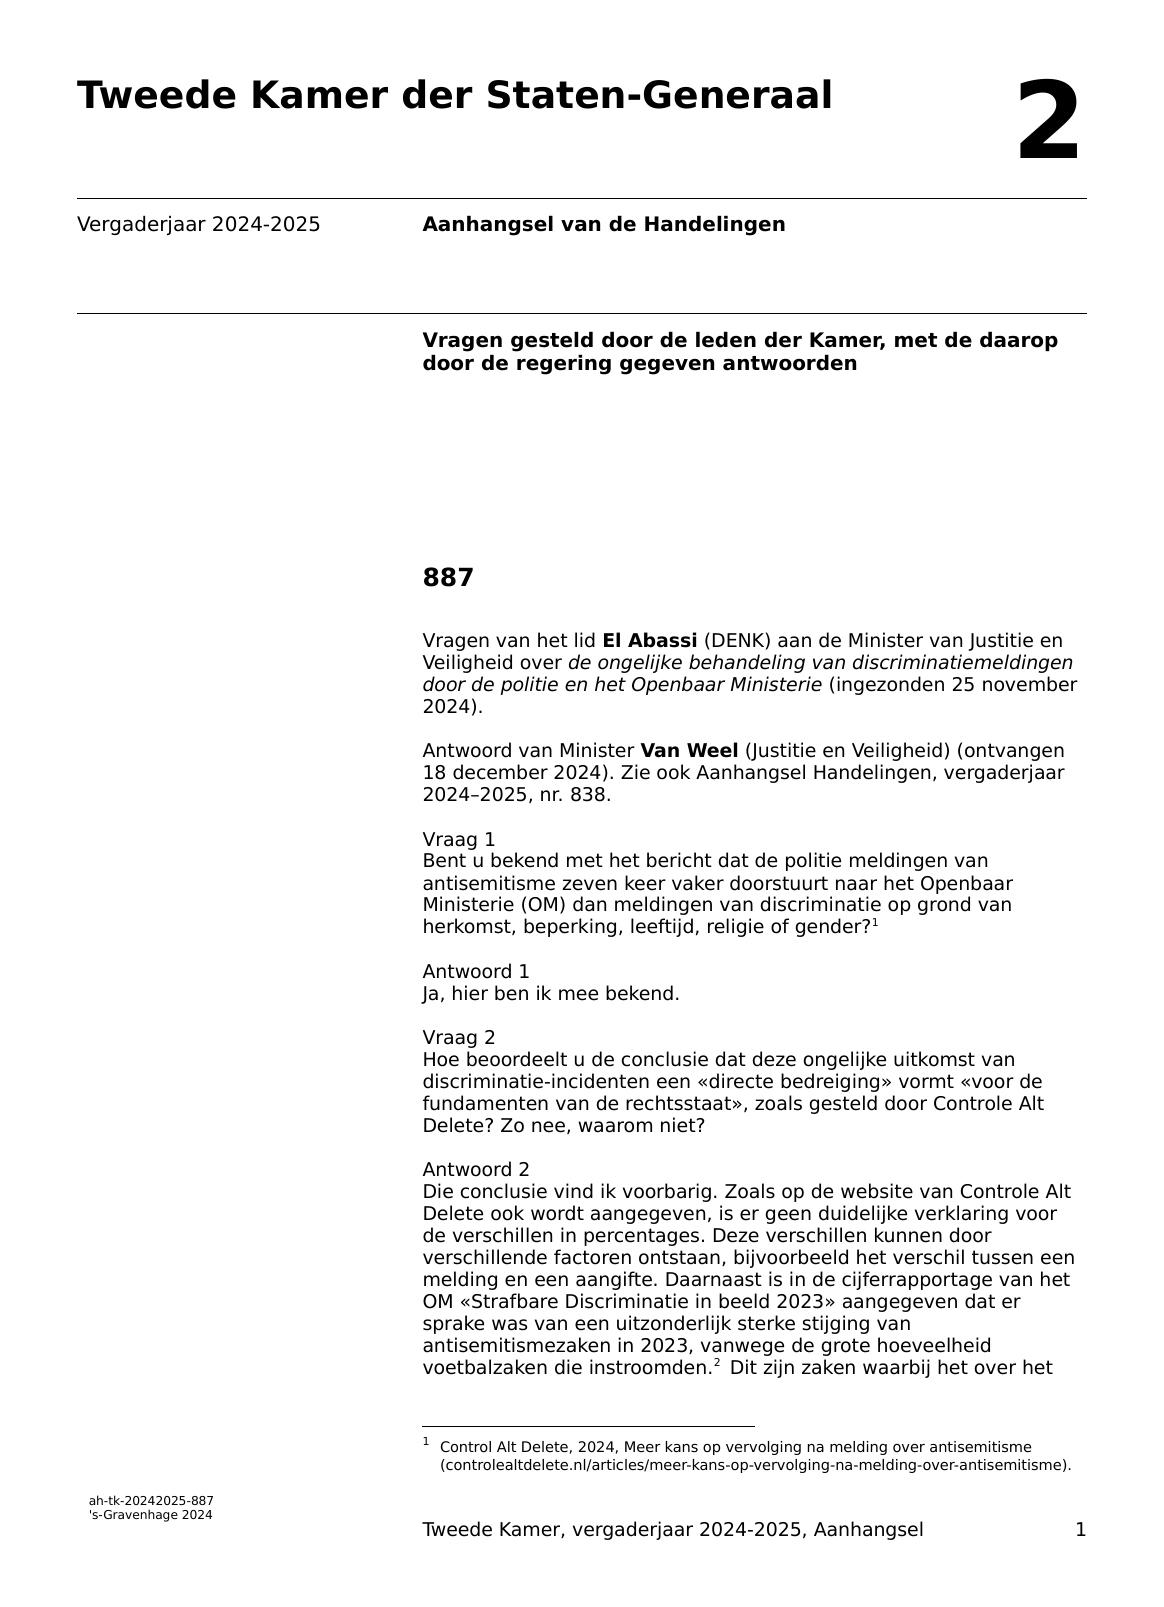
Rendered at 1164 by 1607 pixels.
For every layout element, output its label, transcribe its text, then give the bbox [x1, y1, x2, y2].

text Antwoord 2 [422, 1159, 1087, 1181]
table_header 2 [886, 59, 1087, 198]
text Antwoord 1 [422, 961, 1087, 982]
text Antwoord van Minister Van Weel (Justitie en Veiligheid) (ontvangen 18 december 2024). Zie ook Aanhangsel Handelingen, vergaderjaar 2024–2025, nr. 838. [422, 740, 1087, 806]
text 887 [422, 563, 1087, 592]
table_cell [77, 314, 422, 375]
text ah-tk-20242025-887 [88, 1494, 323, 1508]
text Hoe beoordeelt u de conclusie dat deze ongelijke uitkomst van discriminatie-incidenten een «directe bedreiging» vormt «voor de fundamenten van de rechtsstaat», zoals gesteld door Controle Alt Delete? Zo nee, waarom niet? [422, 1049, 1087, 1137]
text Vragen van het lid El Abassi (DENK) aan de Minister van Justitie en Veiligheid over de ongelijke behandeling van discriminatiemeldingen door de politie en het Openbaar Ministerie (ingezonden 25 november 2024). [422, 630, 1087, 718]
text Die conclusie vind ik voorbarig. Zoals op de website van Controle Alt Delete ook wordt aangegeven, is er geen duidelijke verklaring voor de verschillen in percentages. Deze verschillen kunnen door verschillende factoren ontstaan, bijvoorbeeld het verschil tussen een melding en een aangifte. Daarnaast is in de cijferrapportage van het OM «Strafbare Discriminatie in beeld 2023» aangegeven dat er sprake was van een uitzonderlijk sterke stijging van antisemitismezaken in 2023, vanwege de grote hoeveelheid voetbalzaken die instroomden. Dit zijn zaken waarbij het over het [422, 1181, 1087, 1378]
table_cell Aanhangsel van de Handelingen [422, 199, 1087, 313]
text Vraag 1 [422, 828, 1087, 850]
table_header Tweede Kamer der Staten-Generaal [77, 59, 886, 198]
table_cell Vragen gesteld door de leden der Kamer, met de daarop door de regering gegeven antwoorden [422, 314, 1087, 375]
text Vraag 2 [422, 1027, 1087, 1049]
table_cell Vergaderjaar 2024-2025 [77, 199, 422, 313]
text 's-Gravenhage 2024 [88, 1508, 323, 1522]
text Ja, hier ben ik mee bekend. [422, 982, 1087, 1004]
text Control Alt Delete, 2024, Meer kans op vervolging na melding over antisemitisme (controlealtdelete.nl/articles/meer-kans-op-vervolging-na-melding-over-antisemitisme). [422, 1435, 1087, 1474]
text Bent u bekend met het bericht dat de politie meldingen van antisemitisme zeven keer vaker doorstuurt naar het Openbaar Ministerie (OM) dan meldingen van discriminatie op grond van herkomst, beperking, leeftijd, religie of gender? [422, 850, 1087, 938]
